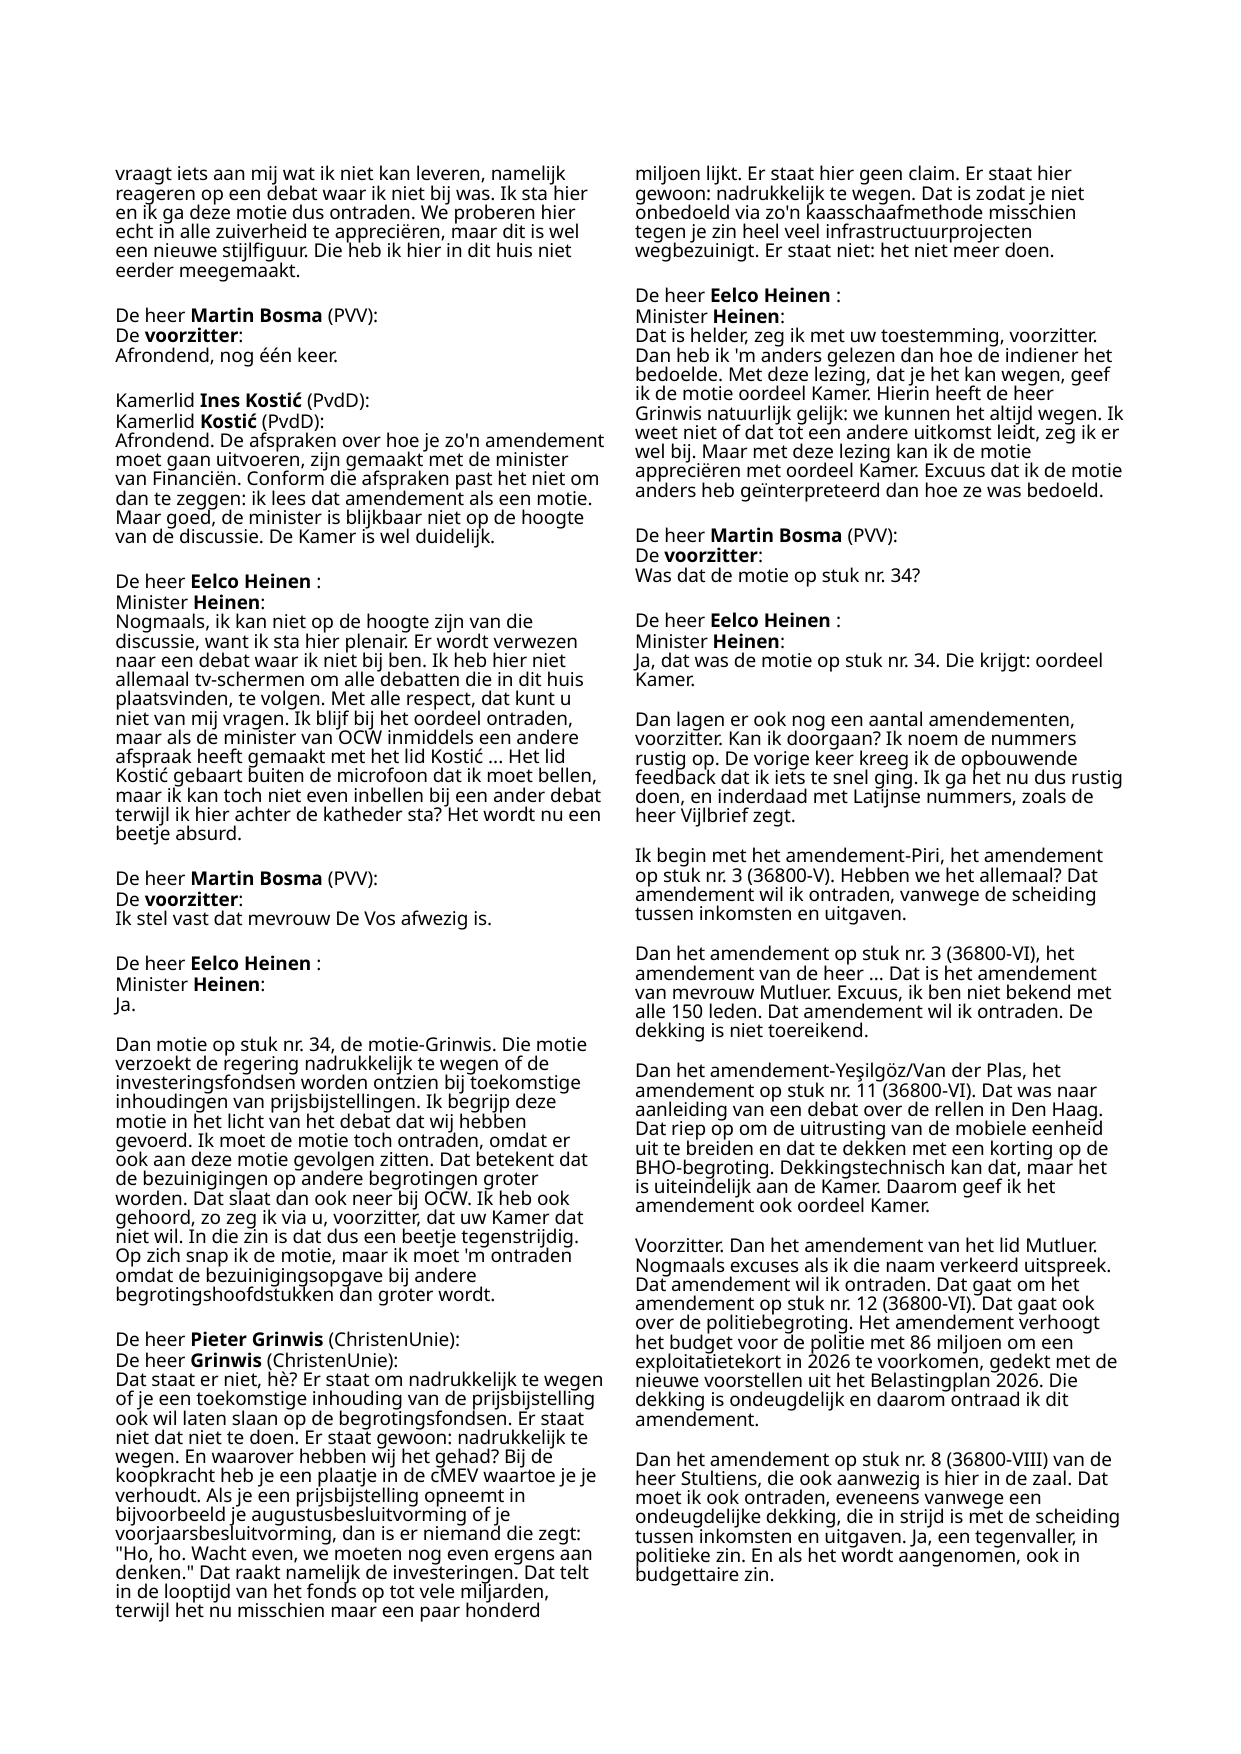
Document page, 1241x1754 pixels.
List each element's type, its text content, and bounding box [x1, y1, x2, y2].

text De voorzitter: [635, 547, 1125, 567]
text De heer Martin Bosma (PVV): [115, 302, 605, 327]
text De heer Eelco Heinen : [115, 951, 605, 976]
text Kamerlid Ines Kostić (PvdD): [115, 387, 605, 413]
text Minister Heinen: [635, 308, 1125, 327]
text De voorzitter: [115, 327, 605, 347]
text Minister Heinen: [115, 976, 605, 996]
text Ja. [115, 996, 605, 1015]
text Minister Heinen: [115, 594, 605, 613]
text De heer Martin Bosma (PVV): [115, 865, 605, 891]
text De heer Eelco Heinen : [115, 568, 605, 594]
text Dat is helder, zeg ik met uw toestemming, voorzitter. Dan heb ik 'm anders gelezen dan hoe de indiener het bedoelde. Met deze lezing, dat je het kan wegen, geef ik de motie oordeel Kamer. Hierin heeft de heer Grinwis natuurlijk gelijk: we kunnen het altijd wegen. Ik weet niet of dat tot een andere uitkomst leidt, zeg ik er wel bij. Maar met deze lezing kan ik de motie appreciëren met oordeel Kamer. Excuus dat ik de motie anders heb geïnterpreteerd dan hoe ze was bedoeld. [635, 327, 1125, 501]
text Nogmaals, ik kan niet op de hoogte zijn van die discussie, want ik sta hier plenair. Er wordt verwezen naar een debat waar ik niet bij ben. Ik heb hier niet allemaal tv-schermen om alle debatten die in dit huis plaatsvinden, te volgen. Met alle respect, dat kunt u niet van mij vragen. Ik blijf bij het oordeel ontraden, maar als de minister van OCW inmiddels een andere afspraak heeft gemaakt met het lid Kostić ... Het lid Kostić gebaart buiten de microfoon dat ik moet bellen, maar ik kan toch niet even inbellen bij een ander debat terwijl ik hier achter de katheder sta? Het wordt nu een beetje absurd. [115, 613, 605, 844]
text Voorzitter. Dan het amendement van het lid Mutluer. Nogmaals excuses als ik die naam verkeerd uitspreek. Dat amendement wil ik ontraden. Dat gaat om het amendement op stuk nr. 12 (36800-VI). Dat gaat ook over de politiebegroting. Het amendement verhoogt het budget voor de politie met 86 miljoen om een exploitatietekort in 2026 te voorkomen, gedekt met de nieuwe voorstellen uit het Belastingplan 2026. Die dekking is ondeugdelijk en daarom ontraad ik dit amendement. [635, 1237, 1125, 1430]
text miljoen lijkt. Er staat hier geen claim. Er staat hier gewoon: nadrukkelijk te wegen. Dat is zodat je niet onbedoeld via zo'n kaasschaafmethode misschien tegen je zin heel veel infrastructuurprojecten wegbezuinigt. Er staat niet: het niet meer doen. [635, 165, 1125, 262]
text vraagt iets aan mij wat ik niet kan leveren, namelijk reageren op een debat waar ik niet bij was. Ik sta hier en ik ga deze motie dus ontraden. We proberen hier echt in alle zuiverheid te appreciëren, maar dit is wel een nieuwe stijlfiguur. Die heb ik hier in dit huis niet eerder meegemaakt. [115, 165, 605, 281]
text Ik stel vast dat mevrouw De Vos afwezig is. [115, 910, 605, 930]
text De heer Martin Bosma (PVV): [635, 522, 1125, 547]
text Ja, dat was de motie op stuk nr. 34. Die krijgt: oordeel Kamer. [635, 652, 1125, 690]
text Was dat de motie op stuk nr. 34? [635, 567, 1125, 586]
text Dan het amendement op stuk nr. 8 (36800-VIII) van de heer Stultiens, die ook aanwezig is hier in de zaal. Dat moet ik ook ontraden, eveneens vanwege een ondeugdelijke dekking, die in strijd is met de scheiding tussen inkomsten en uitgaven. Ja, een tegenvaller, in politieke zin. En als het wordt aangenomen, ook in budgettaire zin. [635, 1451, 1125, 1586]
text Minister Heinen: [635, 633, 1125, 652]
text Ik begin met het amendement-Piri, het amendement op stuk nr. 3 (36800-V). Hebben we het allemaal? Dat amendement wil ik ontraden, vanwege de scheiding tussen inkomsten en uitgaven. [635, 847, 1125, 924]
text De heer Eelco Heinen : [635, 282, 1125, 308]
text De heer Pieter Grinwis (ChristenUnie): [115, 1326, 605, 1352]
text Dan lagen er ook nog een aantal amendementen, voorzitter. Kan ik doorgaan? Ik noem de nummers rustig op. De vorige keer kreeg ik de opbouwende feedback dat ik iets te snel ging. Ik ga het nu dus rustig doen, en inderdaad met Latijnse nummers, zoals de heer Vijlbrief zegt. [635, 711, 1125, 827]
text De heer Grinwis (ChristenUnie): [115, 1352, 605, 1371]
text Dat staat er niet, hè? Er staat om nadrukkelijk te wegen of je een toekomstige inhouding van de prijsbijstelling ook wil laten slaan op de begrotingsfondsen. Er staat niet dat niet te doen. Er staat gewoon: nadrukkelijk te wegen. En waarover hebben wij het gehad? Bij de koopkracht heb je een plaatje in de cMEV waartoe je je verhoudt. Als je een prijsbijstelling opneemt in bijvoorbeeld je augustusbesluitvorming of je voorjaarsbesluitvorming, dan is er niemand die zegt: "Ho, ho. Wacht even, we moeten nog even ergens aan denken." Dat raakt namelijk de investeringen. Dat telt in de looptijd van het fonds op tot vele miljarden, terwijl het nu misschien maar een paar honderd [115, 1371, 605, 1622]
text Afrondend. De afspraken over hoe je zo'n amendement moet gaan uitvoeren, zijn gemaakt met de minister van Financiën. Conform die afspraken past het niet om dan te zeggen: ik lees dat amendement als een motie. Maar goed, de minister is blijkbaar niet op de hoogte van de discussie. De Kamer is wel duidelijk. [115, 432, 605, 547]
text Dan het amendement op stuk nr. 3 (36800-VI), het amendement van de heer ... Dat is het amendement van mevrouw Mutluer. Excuus, ik ben niet bekend met alle 150 leden. Dat amendement wil ik ontraden. De dekking is niet toereikend. [635, 945, 1125, 1042]
text Kamerlid Kostić (PvdD): [115, 413, 605, 432]
text Dan het amendement-Yeşilgöz/Van der Plas, het amendement op stuk nr. 11 (36800-VI). Dat was naar aanleiding van een debat over de rellen in Den Haag. Dat riep op om de uitrusting van de mobiele eenheid uit te breiden en dat te dekken met een korting op de BHO-begroting. Dekkingstechnisch kan dat, maar het is uiteindelijk aan de Kamer. Daarom geef ik het amendement ook oordeel Kamer. [635, 1062, 1125, 1217]
text Dan motie op stuk nr. 34, de motie-Grinwis. Die motie verzoekt de regering nadrukkelijk te wegen of de investeringsfondsen worden ontzien bij toekomstige inhoudingen van prijsbijstellingen. Ik begrijp deze motie in het licht van het debat dat wij hebben gevoerd. Ik moet de motie toch ontraden, omdat er ook aan deze motie gevolgen zitten. Dat betekent dat de bezuinigingen op andere begrotingen groter worden. Dat slaat dan ook neer bij OCW. Ik heb ook gehoord, zo zeg ik via u, voorzitter, dat uw Kamer dat niet wil. In die zin is dat dus een beetje tegenstrijdig. Op zich snap ik de motie, maar ik moet 'm ontraden omdat de bezuinigingsopgave bij andere begrotingshoofdstukken dan groter wordt. [115, 1036, 605, 1305]
text Afrondend, nog één keer. [115, 347, 605, 366]
text De voorzitter: [115, 891, 605, 910]
text De heer Eelco Heinen : [635, 607, 1125, 633]
